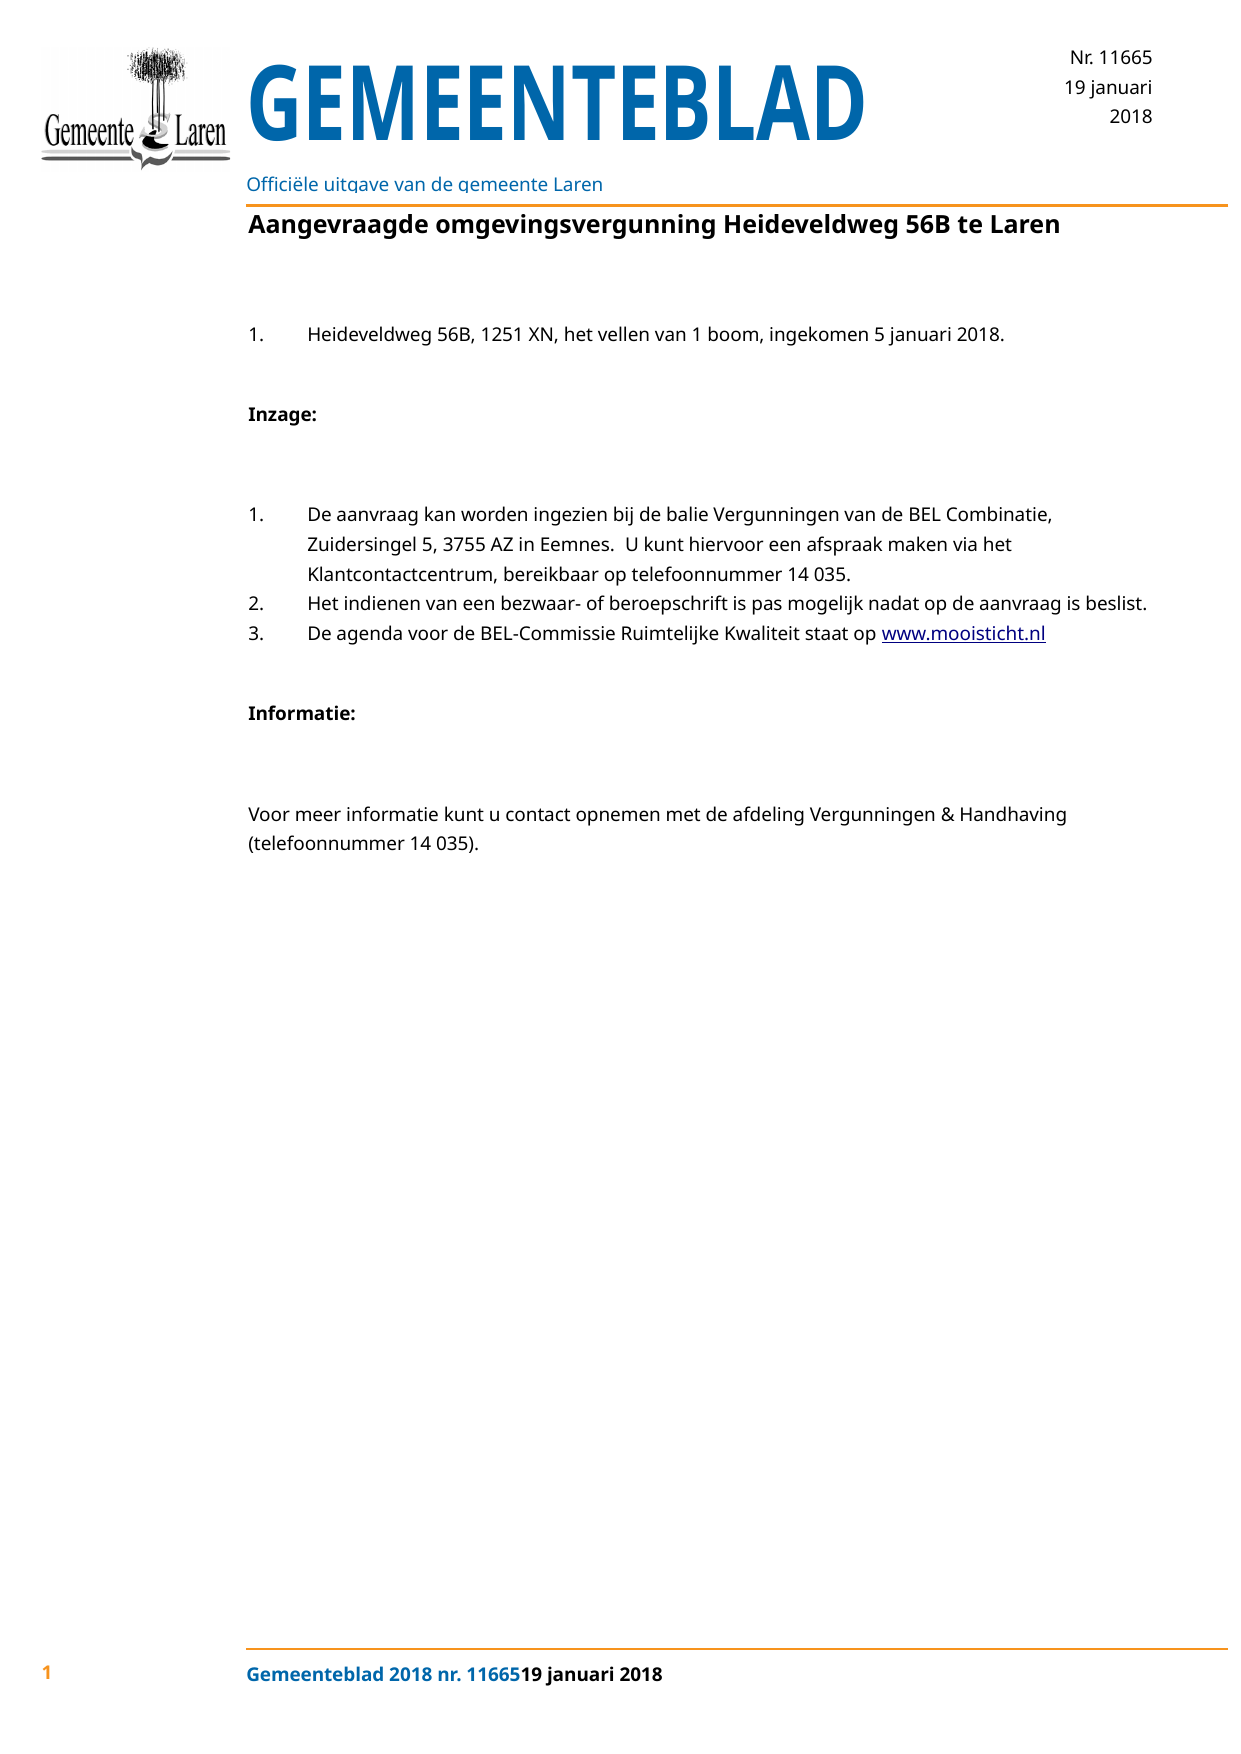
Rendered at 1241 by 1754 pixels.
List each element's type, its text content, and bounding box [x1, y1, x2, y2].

list Heideveldweg 56B, 1251 XN, het vellen van 1 boom, ingekomen 5 januari 2018. [248, 321, 1152, 346]
picture [41, 47, 231, 172]
text Voor meer informatie kunt u contact opnemen met de afdeling Vergunningen & Handhaving (telefoonnummer 14 035). [248, 801, 1152, 856]
list Het indienen van een bezwaar- of beroepschrift is pas mogelijk nadat op de aanvraag is beslist. [248, 590, 1152, 616]
text Aangevraagde omgevingsvergunning Heideveldweg 56B te Laren [248, 207, 1152, 241]
list De agenda voor de BEL-Commissie Ruimtelijke Kwaliteit staat op www.mooisticht.nl [248, 620, 1152, 646]
text Informatie: [248, 700, 1152, 726]
text Inzage: [248, 401, 1152, 426]
list De aanvraag kan worden ingezien bij de balie Vergunningen van de BEL Combinatie, Zuidersingel 5, 3755 AZ in Eemnes. U kunt hiervoor een afspraak maken via het Klantcontactcentrum, bereikbaar op telefoonnummer 14 035. [248, 502, 1152, 586]
